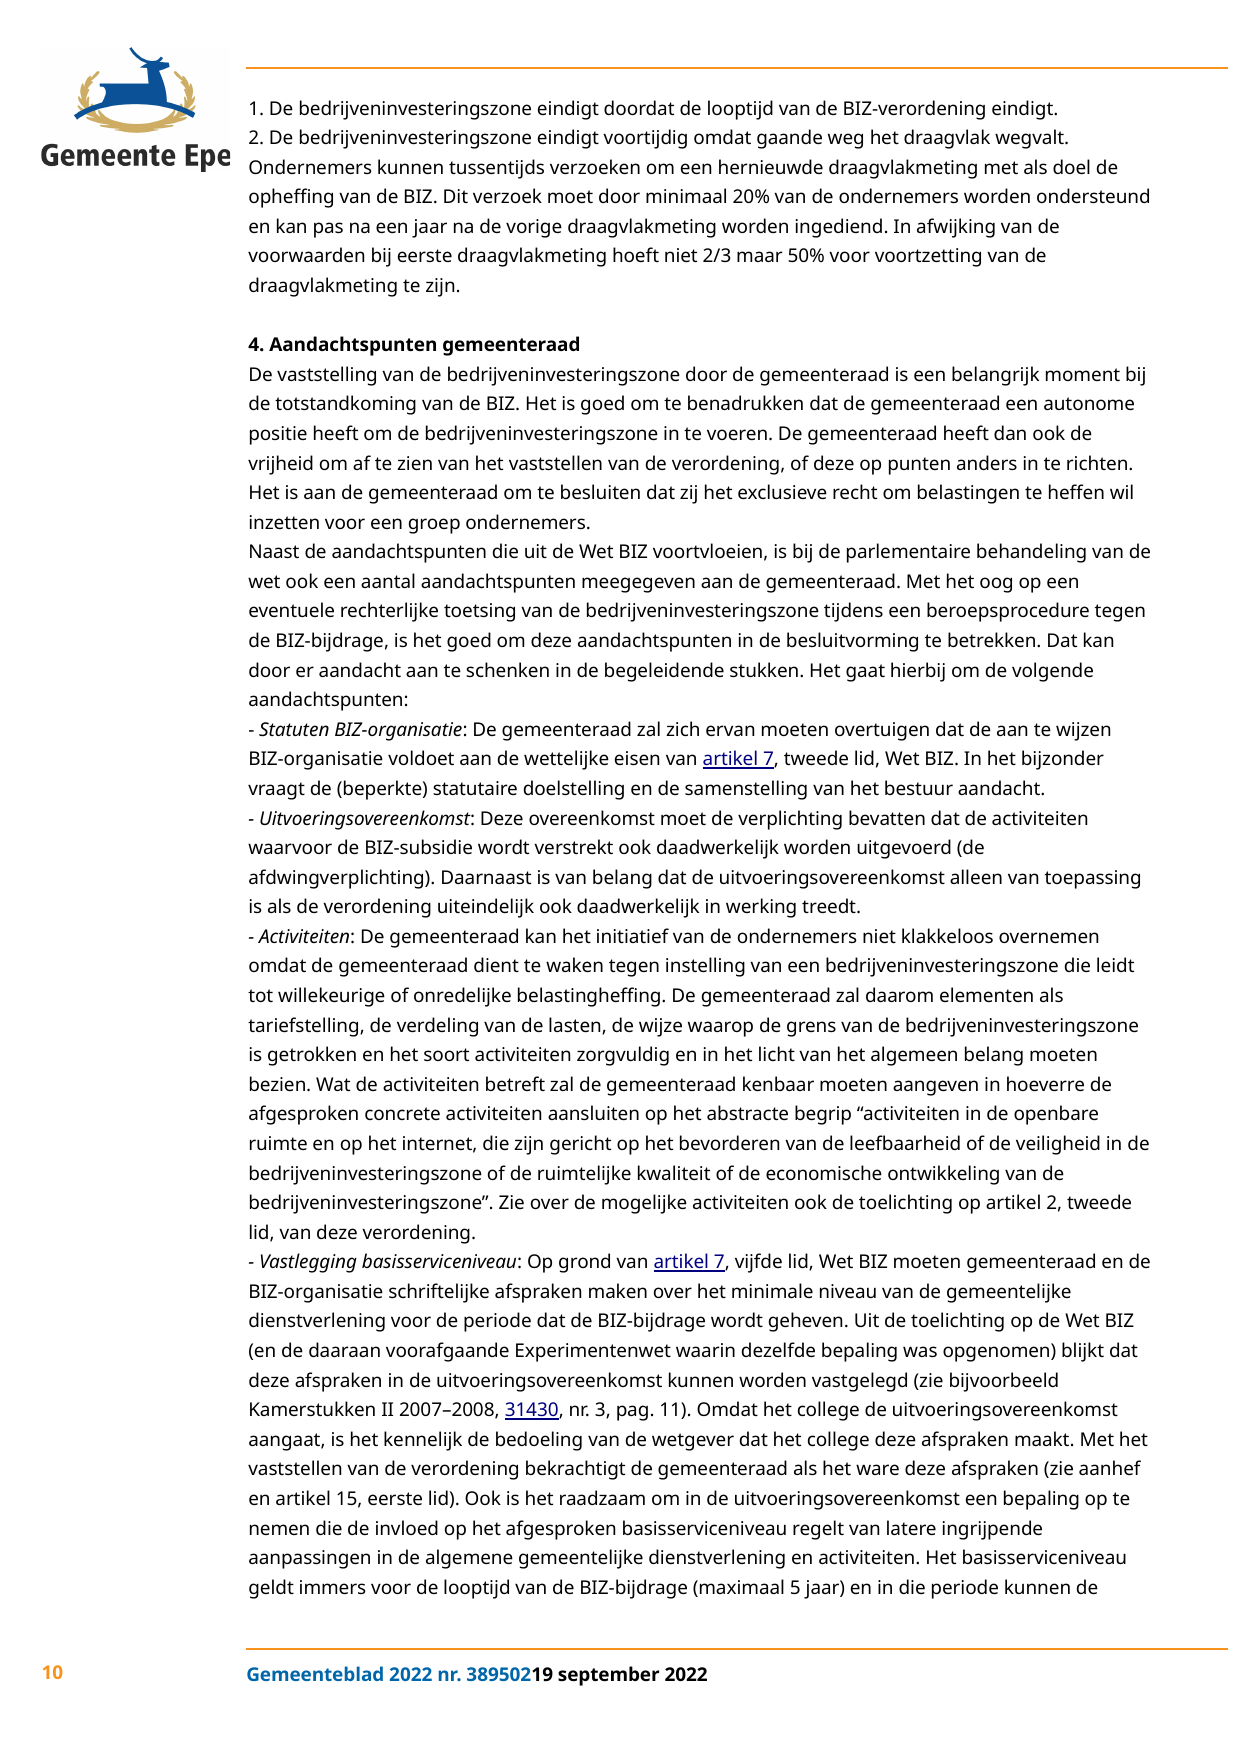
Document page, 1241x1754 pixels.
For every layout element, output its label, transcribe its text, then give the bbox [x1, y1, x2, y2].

text 1. De bedrijveninvesteringszone eindigt doordat de looptijd van de BIZ-verordening eindigt. [248, 95, 1152, 121]
text - Vastlegging basisserviceniveau: Op grond van artikel 7, vijfde lid, Wet BIZ moeten gemeenteraad en de BIZ-organisatie schriftelijke afspraken maken over het minimale niveau van de gemeentelijke dienstverlening voor de periode dat de BIZ-bijdrage wordt geheven. Uit de toelichting op de Wet BIZ (en de daaraan voorafgaande Experimentenwet waarin dezelfde bepaling was opgenomen) blijkt dat deze afspraken in de uitvoeringsovereenkomst kunnen worden vastgelegd (zie bijvoorbeeld Kamerstukken II 2007–2008, 31430, nr. 3, pag. 11). Omdat het college de uitvoeringsovereenkomst aangaat, is het kennelijk de bedoeling van de wetgever dat het college deze afspraken maakt. Met het vaststellen van de verordening bekrachtigt de gemeenteraad als het ware deze afspraken (zie aanhef en artikel 15, eerste lid). Ook is het raadzaam om in de uitvoeringsovereenkomst een bepaling op te nemen die de invloed op het afgesproken basisserviceniveau regelt van latere ingrijpende aanpassingen in de algemene gemeentelijke dienstverlening en activiteiten. Het basisserviceniveau geldt immers voor de looptijd van de BIZ-bijdrage (maximaal 5 jaar) en in die periode kunnen de [248, 1248, 1152, 1600]
text 2. De bedrijveninvesteringszone eindigt voortijdig omdat gaande weg het draagvlak wegvalt. Ondernemers kunnen tussentijds verzoeken om een hernieuwde draagvlakmeting met als doel de opheffing van de BIZ. Dit verzoek moet door minimaal 20% van de ondernemers worden ondersteund en kan pas na een jaar na de vorige draagvlakmeting worden ingediend. In afwijking van de voorwaarden bij eerste draagvlakmeting hoeft niet 2/3 maar 50% voor voortzetting van de draagvlakmeting te zijn. [248, 124, 1152, 298]
text Naast de aandachtspunten die uit de Wet BIZ voortvloeien, is bij de parlementaire behandeling van de wet ook een aantal aandachtspunten meegegeven aan de gemeenteraad. Met het oog op een eventuele rechterlijke toetsing van de bedrijveninvesteringszone tijdens een beroepsprocedure tegen de BIZ-bijdrage, is het goed om deze aandachtspunten in de besluitvorming te betrekken. Dat kan door er aandacht aan te schenken in de begeleidende stukken. Het gaat hierbij om de volgende aandachtspunten: [248, 538, 1152, 712]
text De vaststelling van de bedrijveninvesteringszone door de gemeenteraad is een belangrijk moment bij de totstandkoming van de BIZ. Het is goed om te benadrukken dat de gemeenteraad een autonome positie heeft om de bedrijveninvesteringszone in te voeren. De gemeenteraad heeft dan ook de vrijheid om af te zien van het vaststellen van de verordening, of deze op punten anders in te richten. Het is aan de gemeenteraad om te besluiten dat zij het exclusieve recht om belastingen te heffen wil inzetten voor een groep ondernemers. [248, 361, 1152, 535]
text - Activiteiten: De gemeenteraad kan het initiatief van de ondernemers niet klakkeloos overnemen omdat de gemeenteraad dient te waken tegen instelling van een bedrijveninvesteringszone die leidt tot willekeurige of onredelijke belastingheffing. De gemeenteraad zal daarom elementen als tariefstelling, de verdeling van de lasten, de wijze waarop de grens van de bedrijveninvesteringszone is getrokken en het soort activiteiten zorgvuldig en in het licht van het algemeen belang moeten bezien. Wat de activiteiten betreft zal de gemeenteraad kenbaar moeten aangeven in hoeverre de afgesproken concrete activiteiten aansluiten op het abstracte begrip “activiteiten in de openbare ruimte en op het internet, die zijn gericht op het bevorderen van de leefbaarheid of de veiligheid in de bedrijveninvesteringszone of de ruimtelijke kwaliteit of de economische ontwikkeling van de bedrijveninvesteringszone”. Zie over de mogelijke activiteiten ook de toelichting op artikel 2, tweede lid, van deze verordening. [248, 923, 1152, 1245]
text - Uitvoeringsovereenkomst: Deze overeenkomst moet de verplichting bevatten dat de activiteiten waarvoor de BIZ-subsidie wordt verstrekt ook daadwerkelijk worden uitgevoerd (de afdwingverplichting). Daarnaast is van belang dat de uitvoeringsovereenkomst alleen van toepassing is als de verordening uiteindelijk ook daadwerkelijk in werking treedt. [248, 805, 1152, 919]
text - Statuten BIZ-organisatie: De gemeenteraad zal zich ervan moeten overtuigen dat de aan te wijzen BIZ-organisatie voldoet aan de wettelijke eisen van artikel 7, tweede lid, Wet BIZ. In het bijzonder vraagt de (beperkte) statutaire doelstelling en de samenstelling van het bestuur aandacht. [248, 716, 1152, 801]
picture [41, 47, 231, 172]
text 4. Aandachtspunten gemeenteraad [248, 331, 1152, 357]
